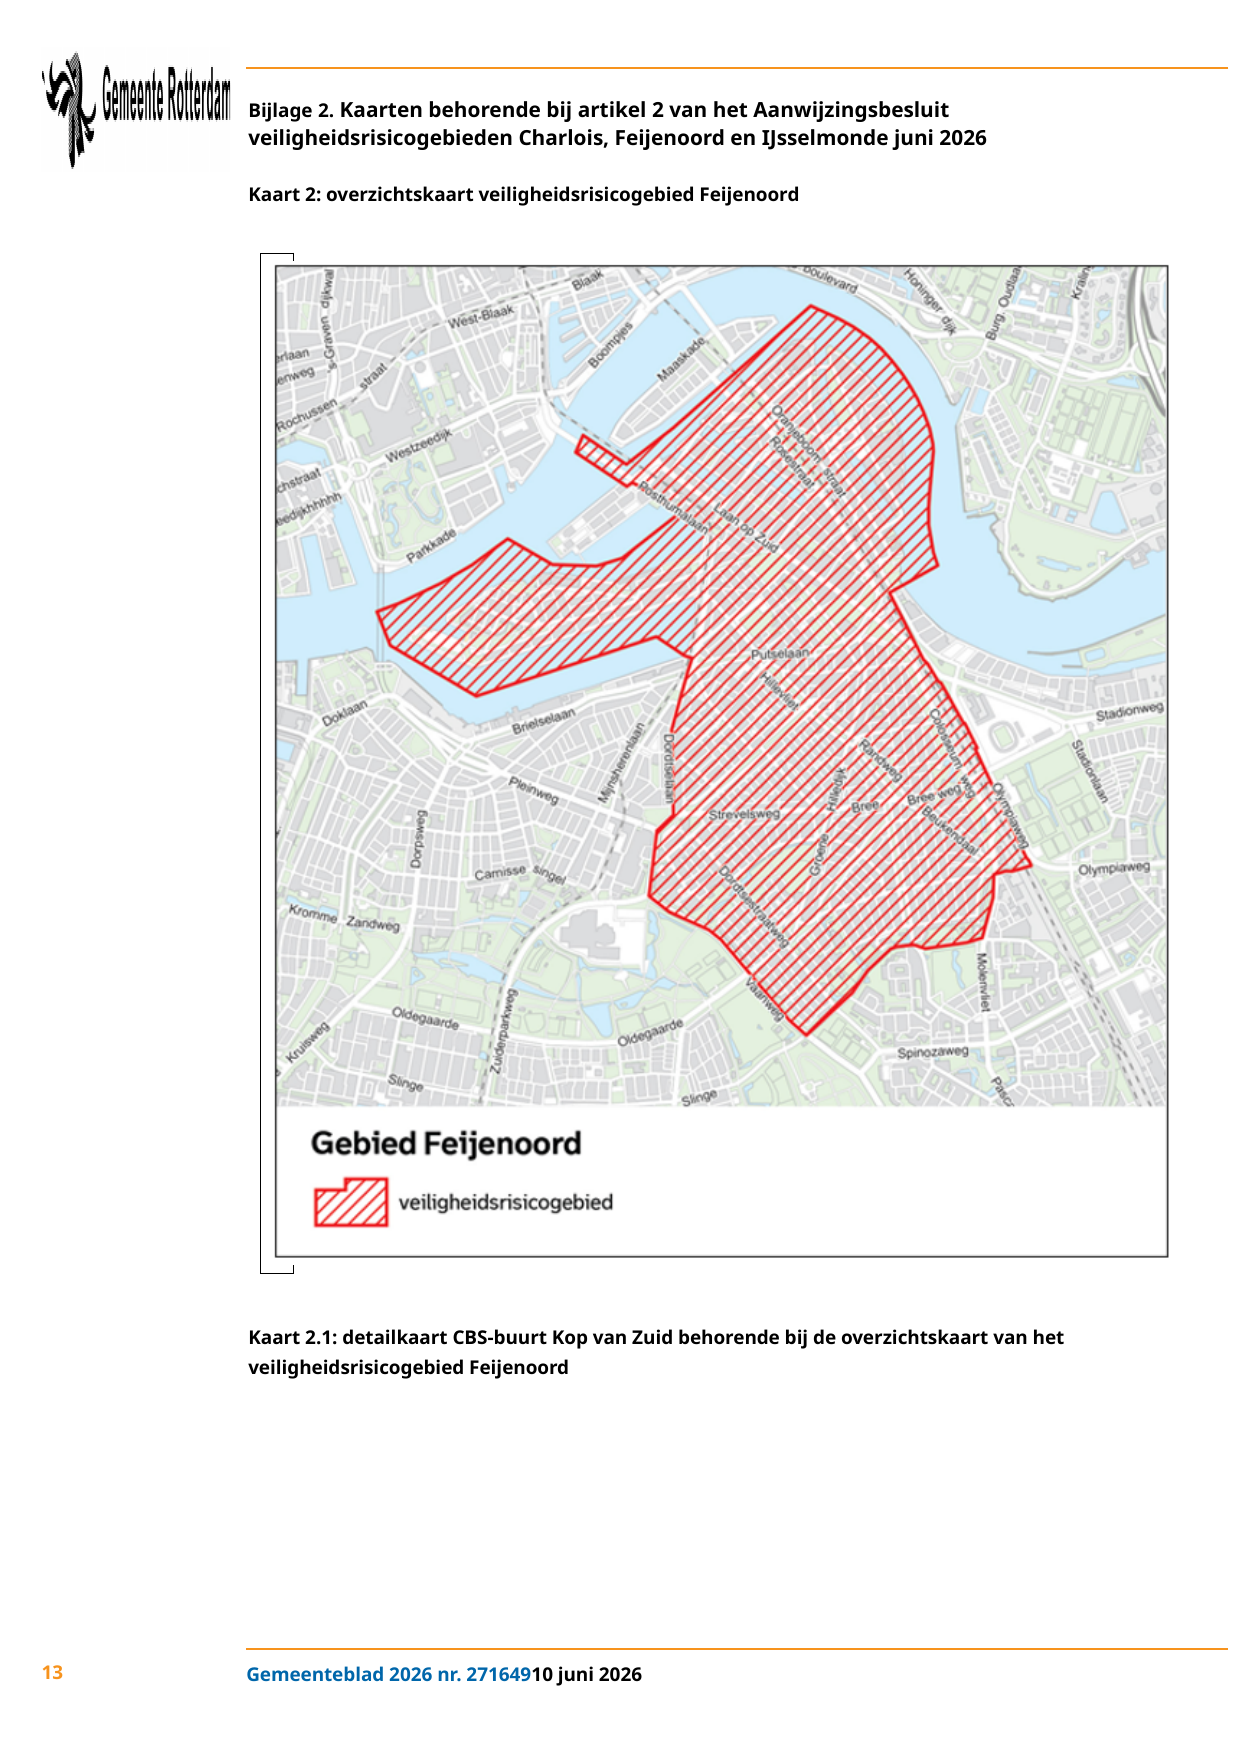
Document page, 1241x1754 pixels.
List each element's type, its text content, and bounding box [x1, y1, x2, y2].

picture [41, 47, 231, 172]
text Kaart 2: overzichtskaart veiligheidsrisicogebied Feijenoord [248, 181, 1152, 207]
text Bijlage 2. Kaarten behorende bij artikel 2 van het Aanwijzingsbesluit veiligheidsrisicogebieden Charlois, Feijenoord en IJsselmonde juni 2026 [248, 95, 1152, 152]
text Kaart 2.1: detailkaart CBS-buurt Kop van Zuid behorende bij de overzichtskaart van het veiligheidsrisicogebied Feijenoord [248, 1324, 1152, 1379]
picture [268, 261, 1173, 1265]
